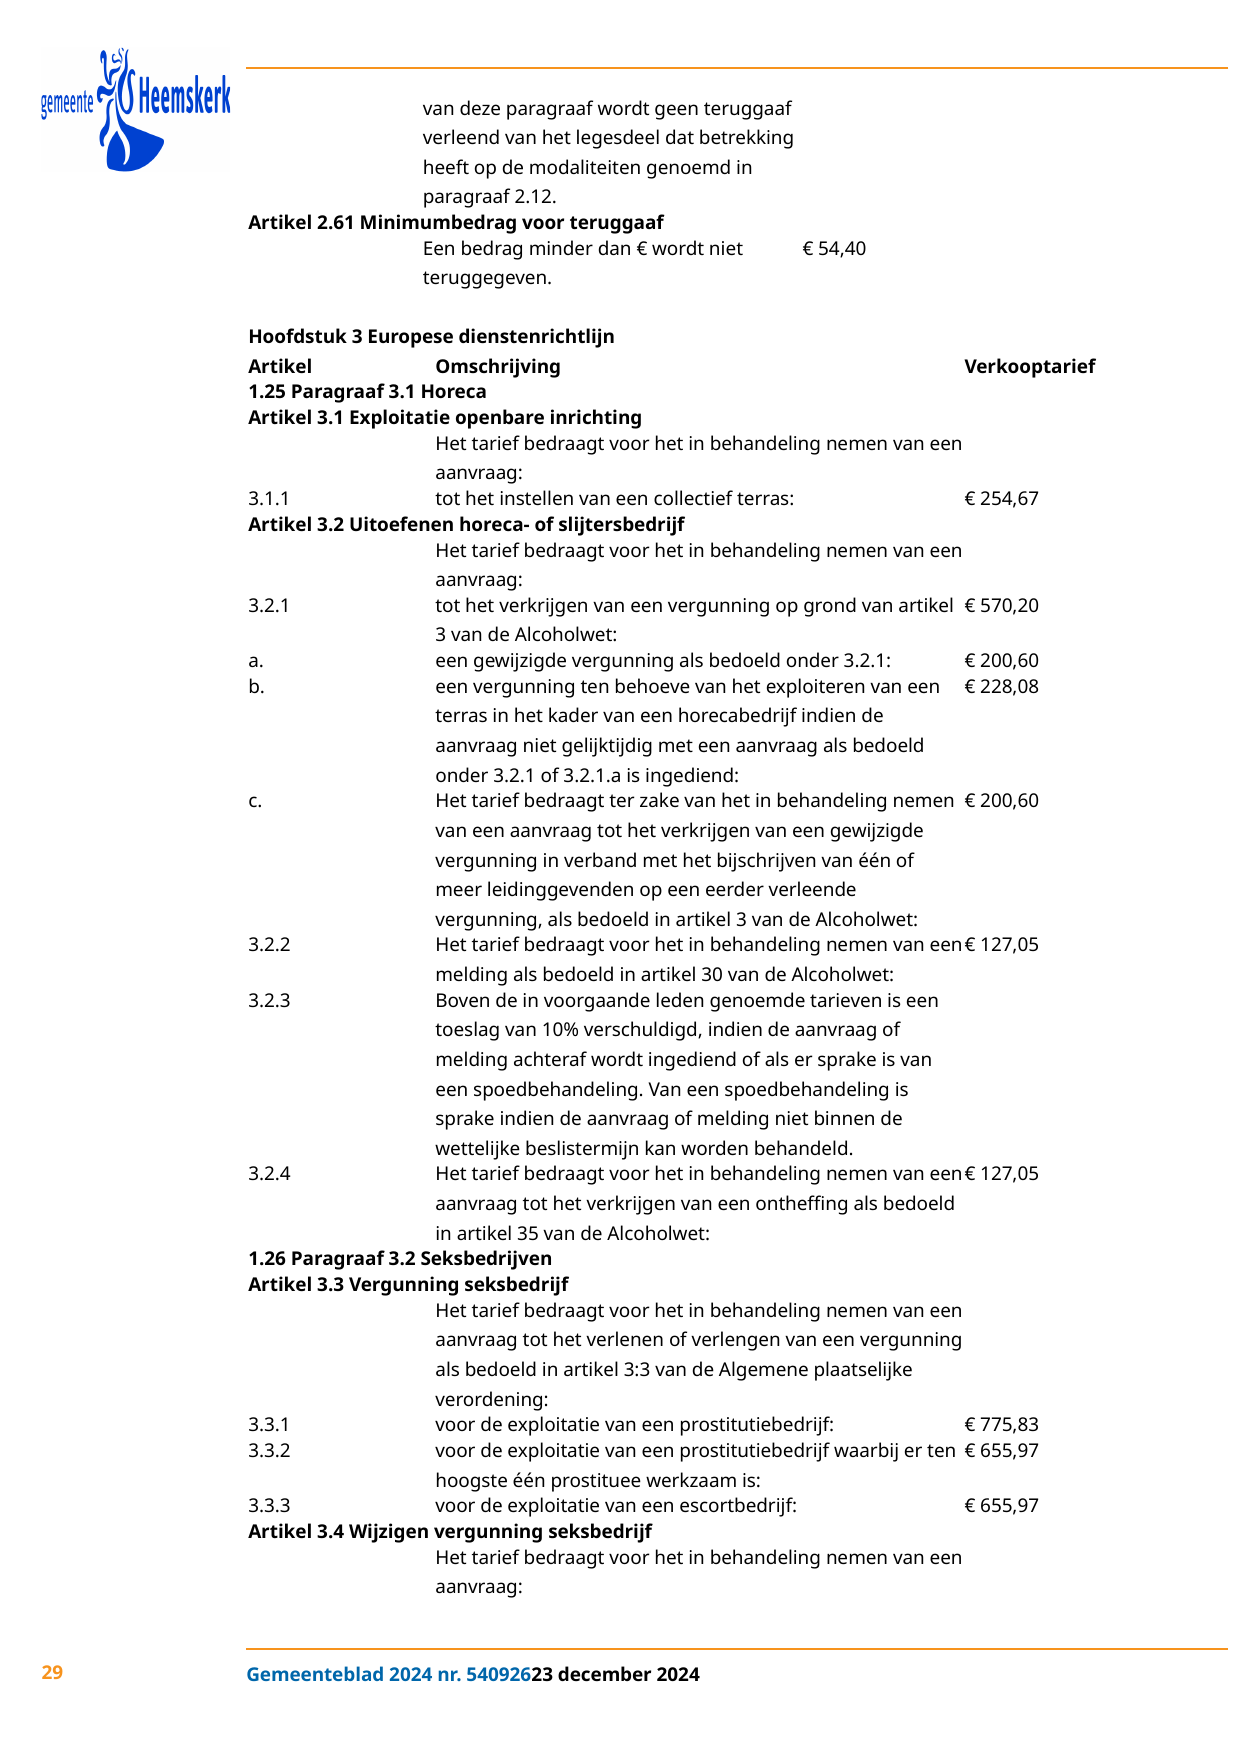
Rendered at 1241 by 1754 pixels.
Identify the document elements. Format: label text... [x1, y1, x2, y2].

table_cell Het tarief bedraagt voor het in behandeling nemen van een aanvraag: [435, 537, 964, 592]
table_header Verkooptarief [964, 353, 1152, 378]
table_cell voor de exploitatie van een escortbedrijf: [435, 1493, 964, 1518]
table_cell 3.2.3 [248, 987, 435, 1161]
table_cell [964, 987, 1152, 1161]
table_cell [802, 95, 977, 209]
table_cell [248, 537, 435, 592]
table_cell € 127,05 [964, 1161, 1152, 1246]
table_cell Boven de in voorgaande leden genoemde tarieven is een toeslag van 10% verschuldigd, indien de aanvraag of melding achteraf wordt ingediend of als er sprake is van een spoedbehandeling. Van een spoedbehandeling is sprake indien de aanvraag of melding niet binnen de wettelijke beslistermijn kan worden behandeld. [435, 987, 964, 1161]
table_header Omschrijving [435, 353, 964, 378]
table_cell een gewijzigde vergunning als bedoeld onder 3.2.1: [435, 648, 964, 673]
table_cell tot het verkrijgen van een vergunning op grond van artikel 3 van de Alcoholwet: [435, 592, 964, 647]
table_cell 3.2.2 [248, 932, 435, 987]
table_cell voor de exploitatie van een prostitutiebedrijf: [435, 1411, 964, 1437]
table_cell Artikel 3.3 Vergunning seksbedrijf [248, 1271, 1152, 1297]
table_cell Het tarief bedraagt voor het in behandeling nemen van een aanvraag tot het verlenen of verlengen van een vergunning als bedoeld in artikel 3:3 van de Algemene plaatselijke verordening: [435, 1297, 964, 1411]
table_cell € 655,97 [964, 1493, 1152, 1518]
table_cell [248, 1544, 435, 1599]
table_cell Artikel 3.4 Wijzigen vergunning seksbedrijf [248, 1518, 1152, 1544]
table_cell Artikel 2.61 Minimumbedrag voor teruggaaf [248, 209, 1152, 235]
table_cell b. [248, 673, 435, 788]
table_cell [977, 95, 1152, 209]
table_cell Artikel 3.1 Exploitatie openbare inrichting [248, 404, 1152, 430]
table_cell Artikel 3.2 Uitoefenen horeca- of slijtersbedrijf [248, 511, 1152, 537]
table_cell 3.2.4 [248, 1161, 435, 1246]
table_cell 3.1.1 [248, 485, 435, 511]
table_header Artikel [248, 353, 435, 378]
table_cell 1.26 Paragraaf 3.2 Seksbedrijven [248, 1246, 1152, 1271]
table_cell € 775,83 [964, 1411, 1152, 1437]
table_cell tot het instellen van een collectief terras: [435, 485, 964, 511]
table_cell [964, 1297, 1152, 1411]
table_cell € 254,67 [964, 485, 1152, 511]
table_cell voor de exploitatie van een prostitutiebedrijf waarbij er ten hoogste één prostituee werkzaam is: [435, 1437, 964, 1492]
table_cell Een bedrag minder dan € wordt niet teruggegeven. [423, 235, 802, 290]
table_cell [248, 1297, 435, 1411]
table_cell € 655,97 [964, 1437, 1152, 1492]
table_cell [964, 537, 1152, 592]
table_cell 3.2.1 [248, 592, 435, 647]
table_cell € 127,05 [964, 932, 1152, 987]
table_cell c. [248, 788, 435, 932]
table_cell [248, 95, 423, 209]
table_cell € 570,20 [964, 592, 1152, 647]
table_cell € 200,60 [964, 648, 1152, 673]
table_cell een vergunning ten behoeve van het exploiteren van een terras in het kader van een horecabedrijf indien de aanvraag niet gelijktijdig met een aanvraag als bedoeld onder 3.2.1 of 3.2.1.a is ingediend: [435, 673, 964, 788]
table_cell van deze paragraaf wordt geen teruggaaf verleend van het legesdeel dat betrekking heeft op de modaliteiten genoemd in paragraaf 2.12. [423, 95, 802, 209]
table_cell € 54,40 [802, 235, 977, 290]
table_cell € 200,60 [964, 788, 1152, 932]
table_cell Het tarief bedraagt ter zake van het in behandeling nemen van een aanvraag tot het verkrijgen van een gewijzigde vergunning in verband met het bijschrijven van één of meer leidinggevenden op een eerder verleende vergunning, als bedoeld in artikel 3 van de Alcoholwet: [435, 788, 964, 932]
table_cell Het tarief bedraagt voor het in behandeling nemen van een aanvraag: [435, 430, 964, 485]
table_cell Het tarief bedraagt voor het in behandeling nemen van een melding als bedoeld in artikel 30 van de Alcoholwet: [435, 932, 964, 987]
table_cell 1.25 Paragraaf 3.1 Horeca [248, 379, 1152, 404]
table_cell a. [248, 648, 435, 673]
table_cell [964, 430, 1152, 485]
text Hoofdstuk 3 Europese dienstenrichtlijn [248, 323, 1152, 349]
table_cell 3.3.1 [248, 1411, 435, 1437]
table_cell [977, 235, 1152, 290]
table_cell € 228,08 [964, 673, 1152, 788]
table_cell Het tarief bedraagt voor het in behandeling nemen van een aanvraag tot het verkrijgen van een ontheffing als bedoeld in artikel 35 van de Alcoholwet: [435, 1161, 964, 1246]
table_cell 3.3.3 [248, 1493, 435, 1518]
table_cell [248, 235, 423, 290]
table_cell Het tarief bedraagt voor het in behandeling nemen van een aanvraag: [435, 1544, 964, 1599]
table_cell [964, 1544, 1152, 1599]
picture [41, 47, 231, 172]
table_cell 3.3.2 [248, 1437, 435, 1492]
table_cell [248, 430, 435, 485]
